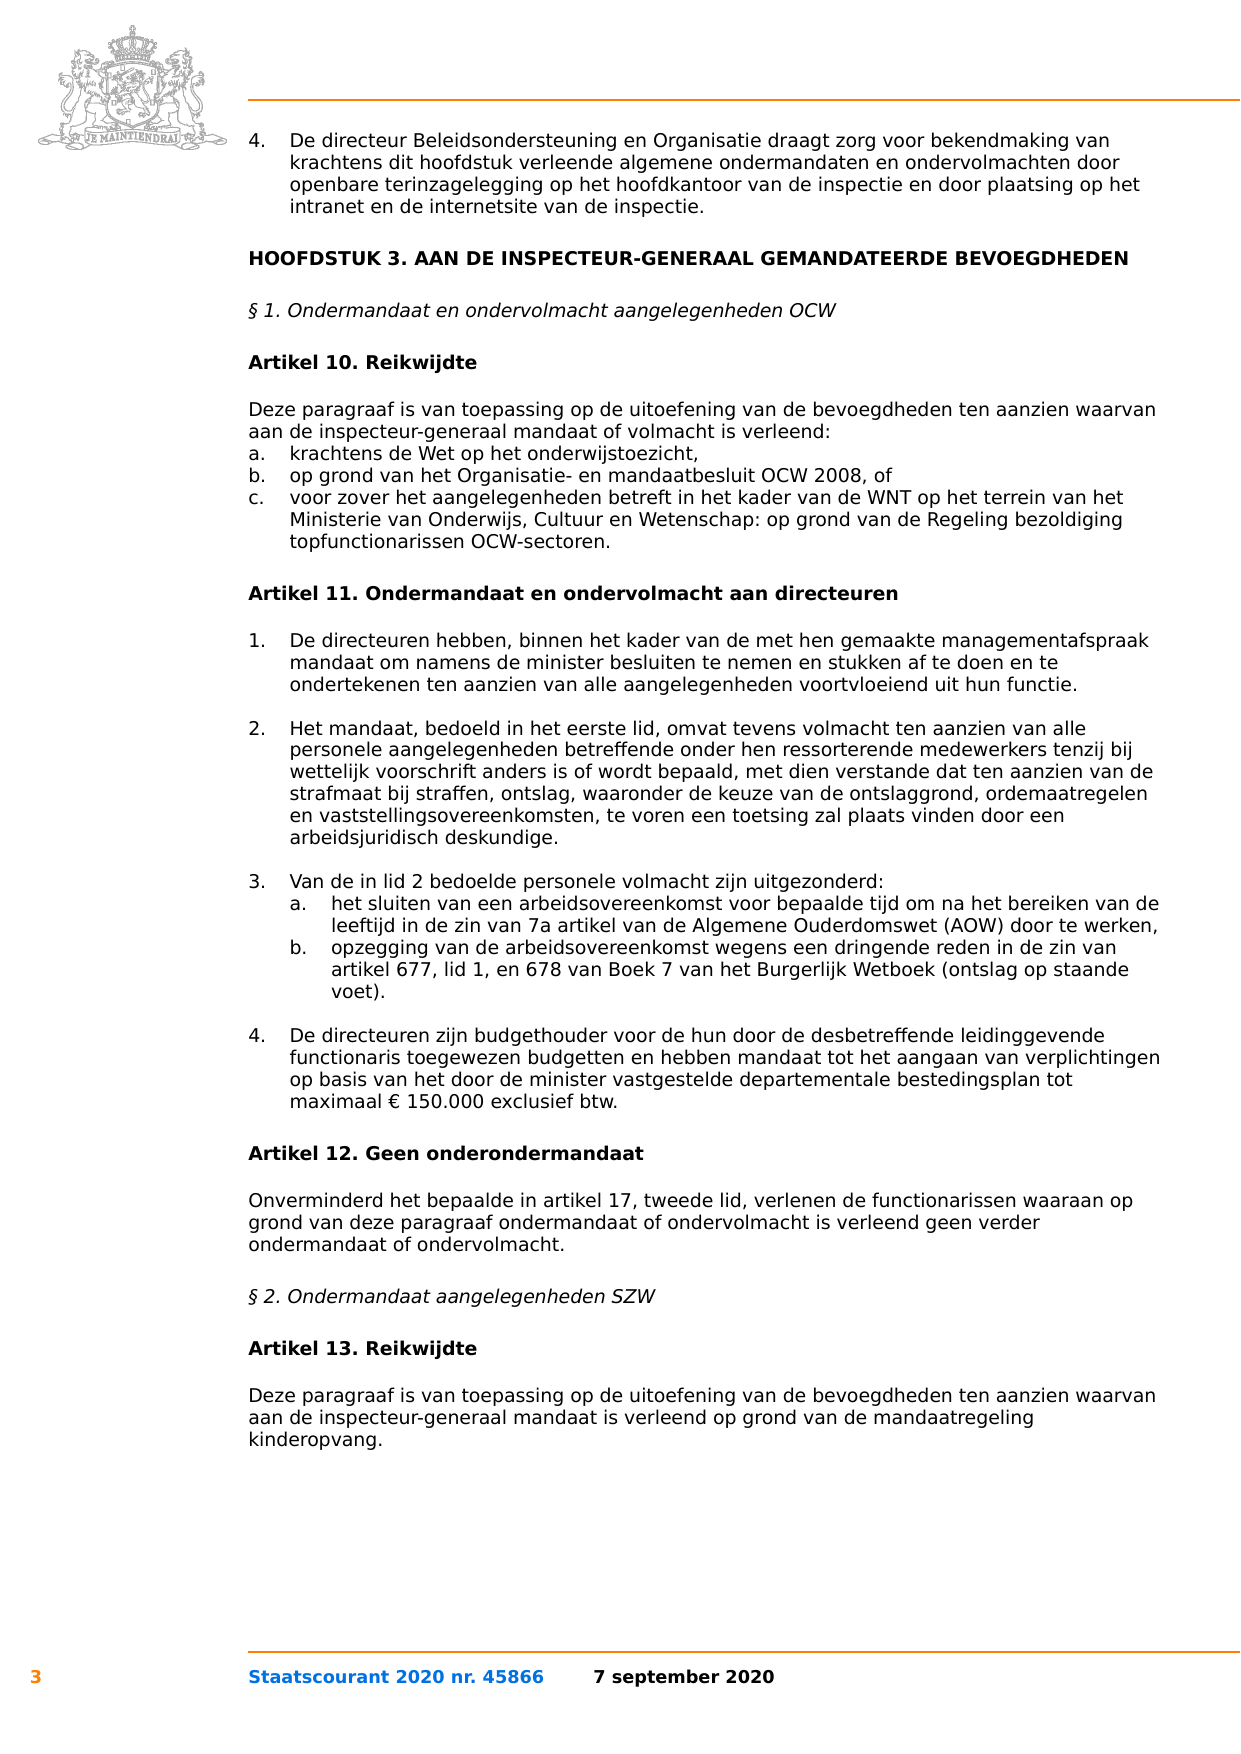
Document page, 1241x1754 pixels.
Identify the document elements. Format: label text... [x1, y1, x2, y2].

subtitle Artikel 13. Reikwijdte [248, 1338, 1163, 1360]
text a. krachtens de Wet op het onderwijstoezicht, [248, 443, 1163, 465]
text Deze paragraaf is van toepassing op de uitoefening van de bevoegdheden ten aanzien waarvan aan de inspecteur-generaal mandaat is verleend op grond van de mandaatregeling kinderopvang. [248, 1385, 1163, 1451]
subtitle Artikel 10. Reikwijdte [248, 352, 1163, 374]
subtitle Artikel 11. Ondermandaat en ondervolmacht aan directeuren [248, 583, 1163, 604]
subtitle Artikel 12. Geen onderondermandaat [248, 1143, 1163, 1165]
subtitle § 2. Ondermandaat aangelegenheden SZW [248, 1286, 1163, 1308]
text b. opzegging van de arbeidsovereenkomst wegens een dringende reden in de zin van artikel 677, lid 1, en 678 van Boek 7 van het Burgerlijk Wetboek (ontslag op staande voet). [289, 937, 1163, 1003]
text Deze paragraaf is van toepassing op de uitoefening van de bevoegdheden ten aanzien waarvan aan de inspecteur-generaal mandaat of volmacht is verleend: [248, 399, 1163, 443]
text Onverminderd het bepaalde in artikel 17, tweede lid, verlenen de functionarissen waaraan op grond van deze paragraaf ondermandaat of ondervolmacht is verleend geen verder ondermandaat of ondervolmacht. [248, 1190, 1163, 1256]
subtitle § 1. Ondermandaat en ondervolmacht aangelegenheden OCW [248, 300, 1163, 322]
text a. het sluiten van een arbeidsovereenkomst voor bepaalde tijd om na het bereiken van de leeftijd in de zin van 7a artikel van de Algemene Ouderdomswet (AOW) door te werken, [289, 893, 1163, 937]
text 4. De directeur Beleidsondersteuning en Organisatie draagt zorg voor bekendmaking van krachtens dit hoofdstuk verleende algemene ondermandaten en ondervolmachten door openbare terinzagelegging op het hoofdkantoor van de inspectie en door plaatsing op het intranet en de internetsite van de inspectie. [248, 130, 1163, 218]
text 2. Het mandaat, bedoeld in het eerste lid, omvat tevens volmacht ten aanzien van alle personele aangelegenheden betreffende onder hen ressorterende medewerkers tenzij bij wettelijk voorschrift anders is of wordt bepaald, met dien verstande dat ten aanzien van de strafmaat bij straffen, ontslag, waaronder de keuze van de ontslaggrond, ordemaatregelen en vaststellingsovereenkomsten, te voren een toetsing zal plaats vinden door een arbeidsjuridisch deskundige. [248, 717, 1163, 849]
text 1. De directeuren hebben, binnen het kader van de met hen gemaakte managementafspraak mandaat om namens de minister besluiten te nemen en stukken af te doen en te ondertekenen ten aanzien van alle aangelegenheden voortvloeiend uit hun functie. [248, 629, 1163, 696]
picture [38, 25, 227, 150]
text 3. Van de in lid 2 bedoelde personele volmacht zijn uitgezonderd: [248, 871, 1163, 893]
text b. op grond van het Organisatie- en mandaatbesluit OCW 2008, of [248, 465, 1163, 487]
text 4. De directeuren zijn budgethouder voor de hun door de desbetreffende leidinggevende functionaris toegewezen budgetten en hebben mandaat tot het aangaan van verplichtingen op basis van het door de minister vastgestelde departementale bestedingsplan tot maximaal € 150.000 exclusief btw. [248, 1025, 1163, 1113]
subtitle HOOFDSTUK 3. AAN DE INSPECTEUR-GENERAAL GEMANDATEERDE BEVOEGDHEDEN [248, 248, 1163, 270]
text c. voor zover het aangelegenheden betreft in het kader van de WNT op het terrein van het Ministerie van Onderwijs, Cultuur en Wetenschap: op grond van de Regeling bezoldiging topfunctionarissen OCW-sectoren. [248, 487, 1163, 553]
